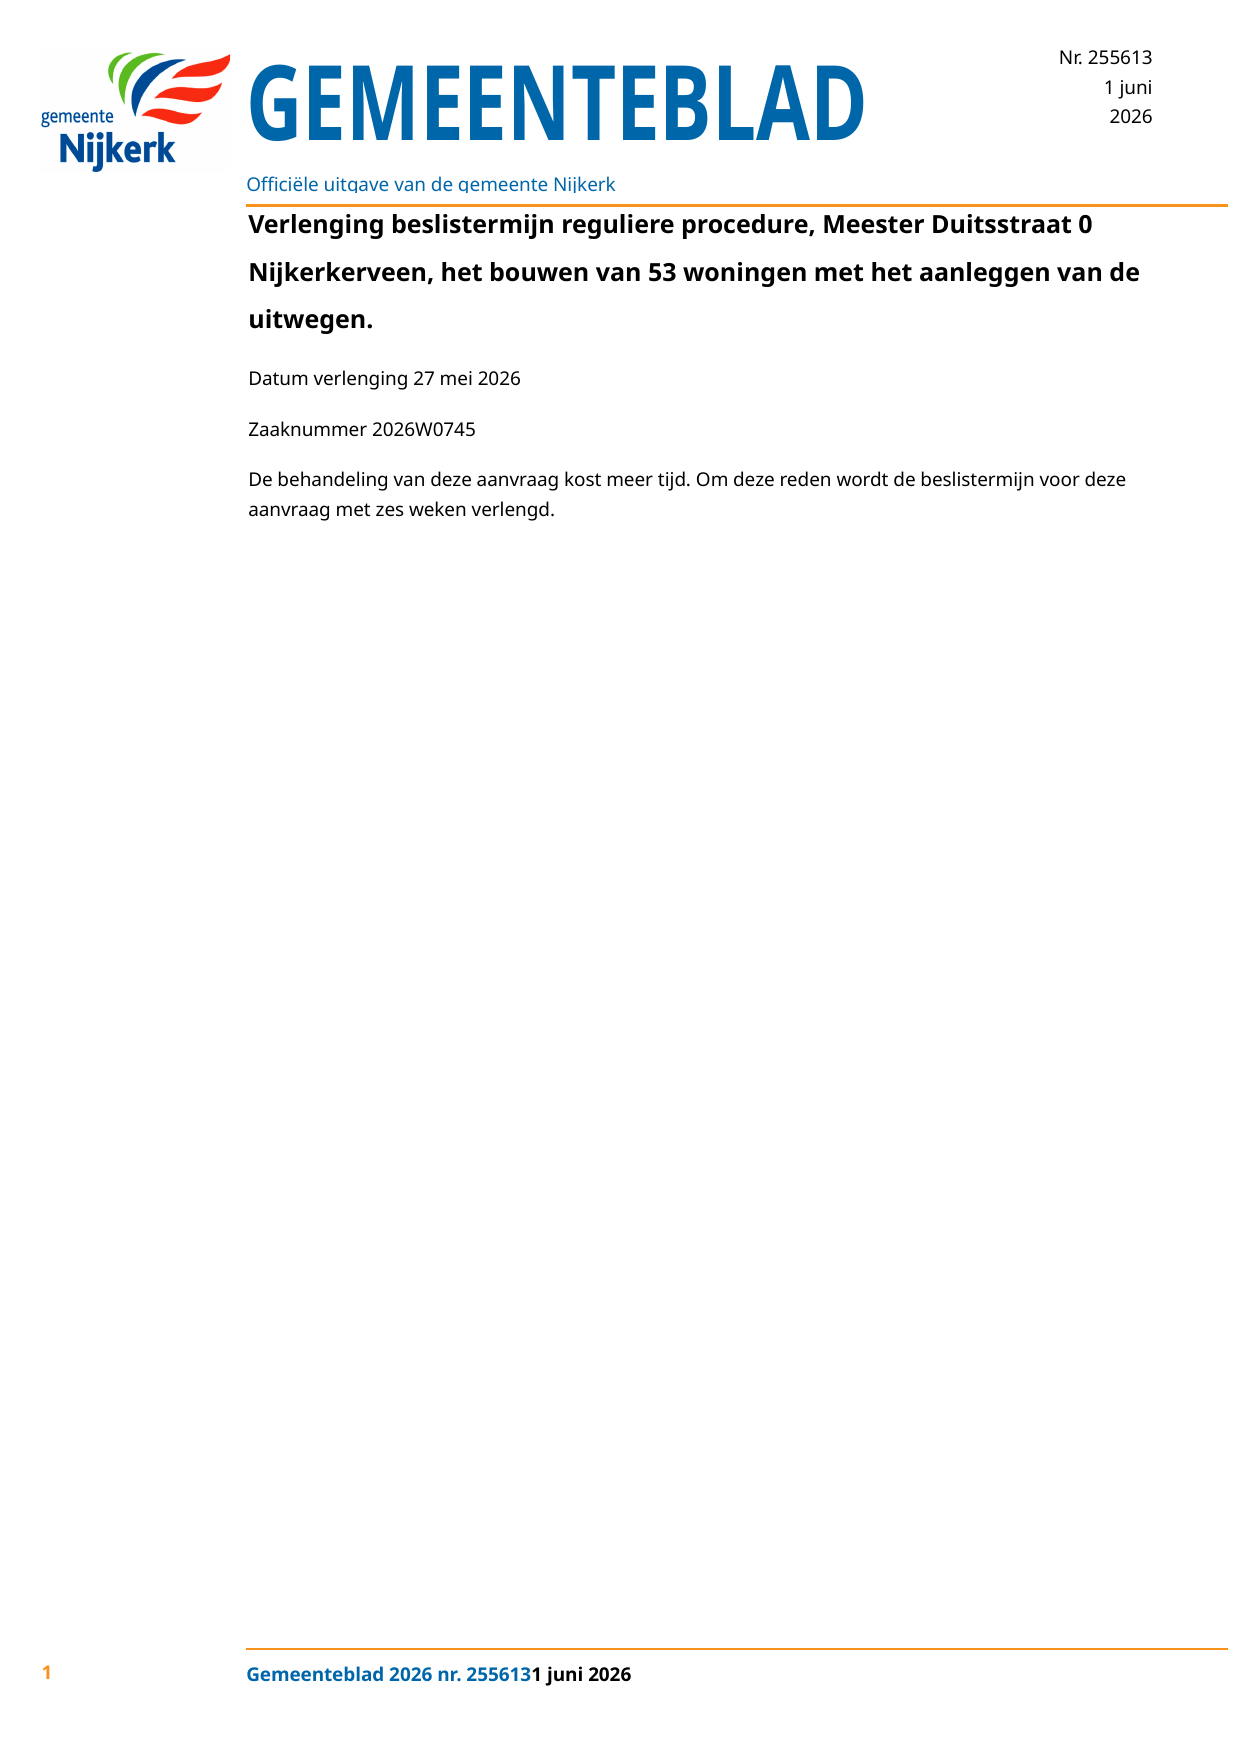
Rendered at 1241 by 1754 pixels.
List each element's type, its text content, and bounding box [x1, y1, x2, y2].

text De behandeling van deze aanvraag kost meer tijd. Om deze reden wordt de beslistermijn voor deze aanvraag met zes weken verlengd. [248, 466, 1152, 522]
text Zaaknummer 2026W0745 [248, 416, 1152, 442]
text Datum verlenging 27 mei 2026 [248, 366, 1152, 391]
text Verlenging beslistermijn reguliere procedure, Meester Duitsstraat 0 Nijkerkerveen, het bouwen van 53 woningen met het aanleggen van de uitwegen. [248, 207, 1152, 336]
picture [41, 47, 231, 172]
